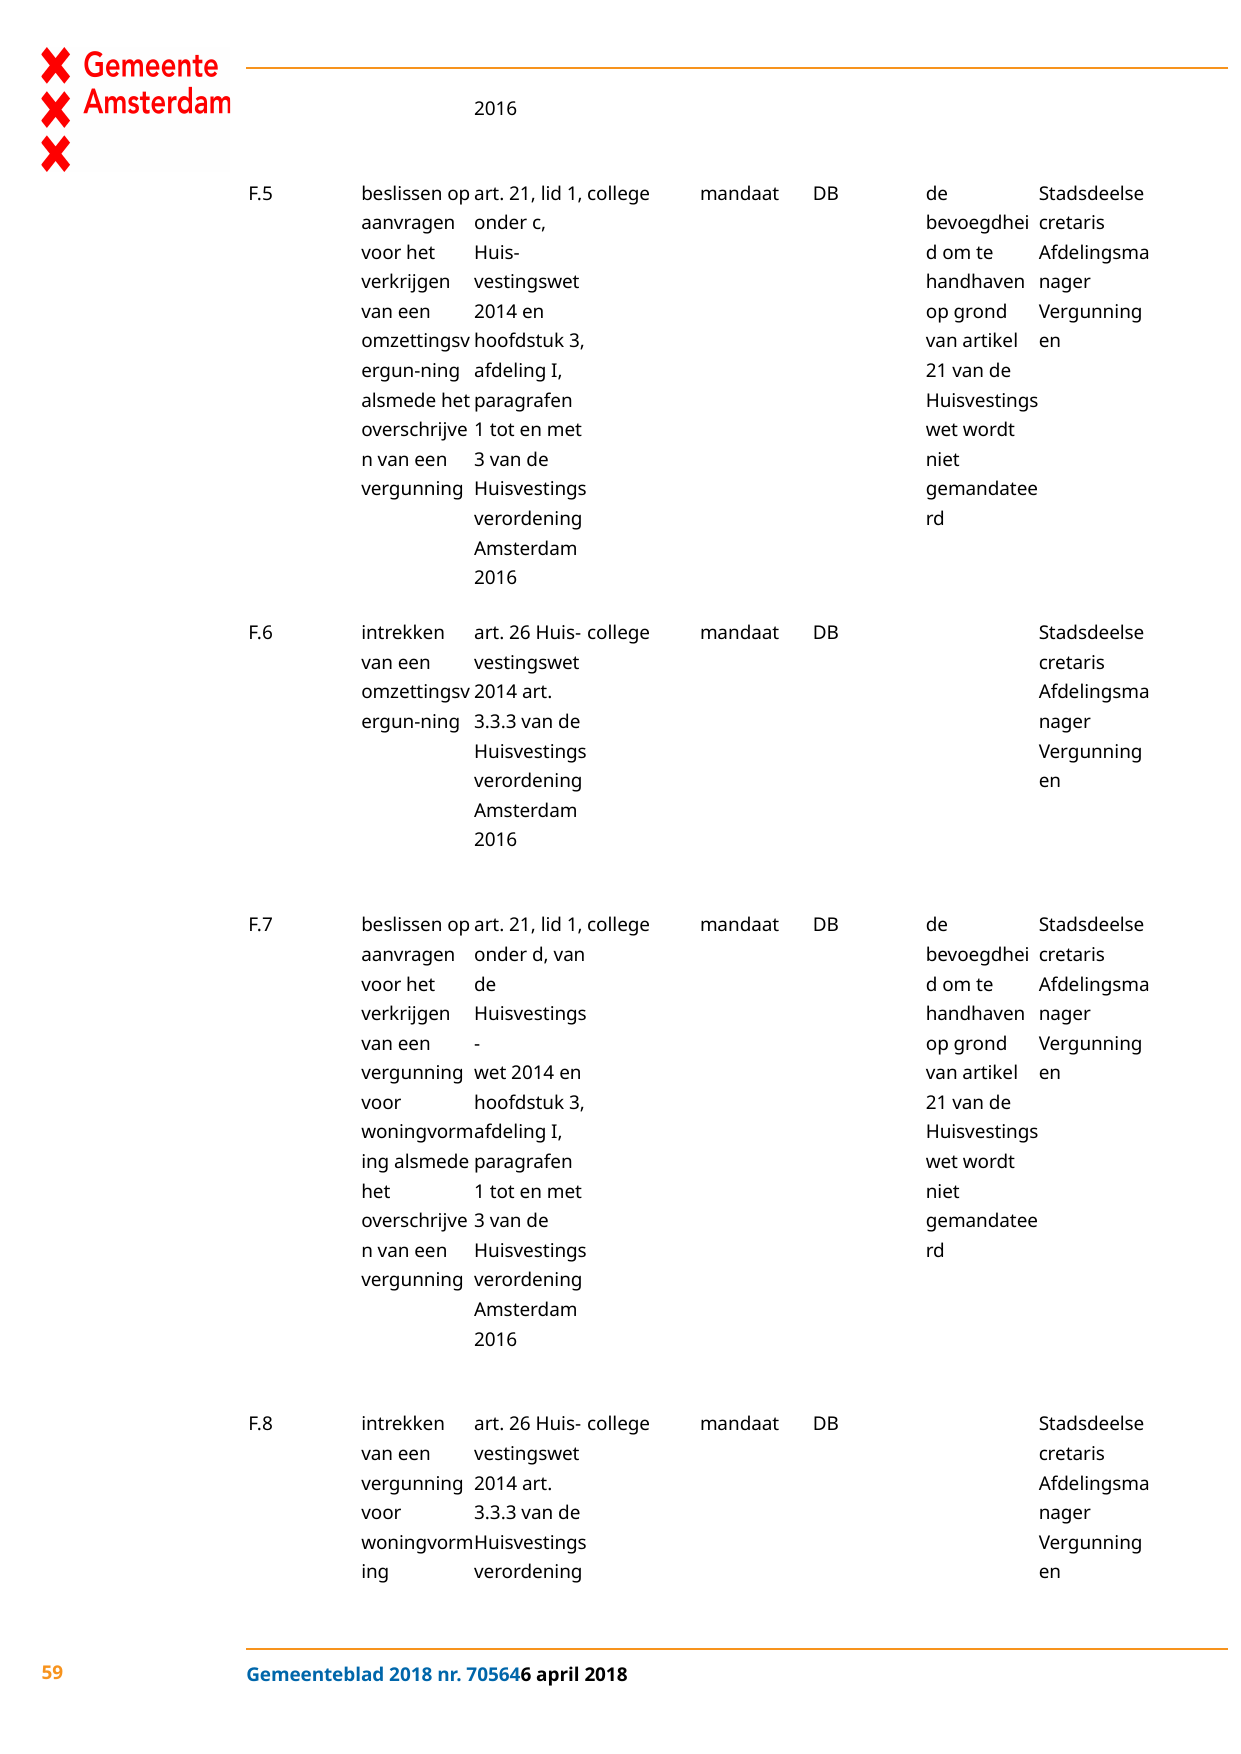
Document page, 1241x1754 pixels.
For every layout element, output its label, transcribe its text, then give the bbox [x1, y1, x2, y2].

table_cell art. 21, lid 1, onder c, Huis-vestingswet 2014 en hoofdstuk 3, afdeling I, paragrafen 1 tot en met 3 van de Huisvestingsverordening Amsterdam 2016 [474, 150, 587, 590]
table_cell art. 26 Huis-vestingswet 2014 art. 3.3.3 van de Huisvestingsverordening [474, 1381, 587, 1584]
table_cell F.7 [248, 882, 361, 1381]
table_cell DB [813, 882, 926, 1381]
table_cell DB [813, 590, 926, 882]
table_cell college [587, 882, 700, 1381]
table_cell [248, 95, 361, 150]
table_cell [361, 95, 474, 150]
table_cell beslissen op aanvragen voor het verkrijgen van een vergunning voor woningvorming alsmede het overschrijven van een vergunning [361, 882, 474, 1381]
picture [41, 47, 231, 172]
table_cell mandaat [700, 882, 813, 1381]
table_cell mandaat [700, 150, 813, 590]
table_cell intrekken van een omzettingsvergun-ning [361, 590, 474, 882]
table_cell Stadsdeelsecretaris Afdelingsmanager Vergunningen [1039, 1381, 1152, 1584]
table_cell college [587, 590, 700, 882]
table_cell [813, 95, 926, 150]
table_cell DB [813, 1381, 926, 1584]
table_cell [926, 1381, 1038, 1584]
table_cell de bevoegdheid om te handhaven op grond van artikel 21 van de Huisvestingswet wordt niet gemandateerd [926, 150, 1038, 590]
table_cell beslissen op aanvragen voor het verkrijgen van een omzettingsvergun-ning alsmede het overschrijven van een vergunning [361, 150, 474, 590]
table_cell Stadsdeelsecretaris Afdelingsmanager Vergunningen [1039, 882, 1152, 1381]
table_cell [700, 95, 813, 150]
table_cell mandaat [700, 590, 813, 882]
table_cell art. 26 Huis-vestingswet 2014 art. 3.3.3 van de Huisvestingsverordening Amsterdam 2016 [474, 590, 587, 882]
table_cell Stadsdeelsecretaris Afdelingsmanager Vergunningen [1039, 590, 1152, 882]
table_cell art. 21, lid 1, onder d, van de Huisvestings- wet 2014 en hoofdstuk 3, afdeling I, paragrafen 1 tot en met 3 van de Huisvestingsverordening Amsterdam 2016 [474, 882, 587, 1381]
table_cell intrekken van een vergunning voor woningvorming [361, 1381, 474, 1584]
table_cell F.5 [248, 150, 361, 590]
table_cell F.6 [248, 590, 361, 882]
table_cell Stadsdeelsecretaris Afdelingsmanager Vergunningen [1039, 150, 1152, 590]
table_cell F.8 [248, 1381, 361, 1584]
table_cell college [587, 150, 700, 590]
table_cell [1039, 95, 1152, 150]
table_cell [926, 95, 1038, 150]
table_cell de bevoegdheid om te handhaven op grond van artikel 21 van de Huisvestingswet wordt niet gemandateerd [926, 882, 1038, 1381]
table_cell [926, 590, 1038, 882]
table_cell mandaat [700, 1381, 813, 1584]
table_cell DB [813, 150, 926, 590]
table_cell 2016 [474, 95, 587, 150]
table_cell college [587, 1381, 700, 1584]
table_cell [587, 95, 700, 150]
